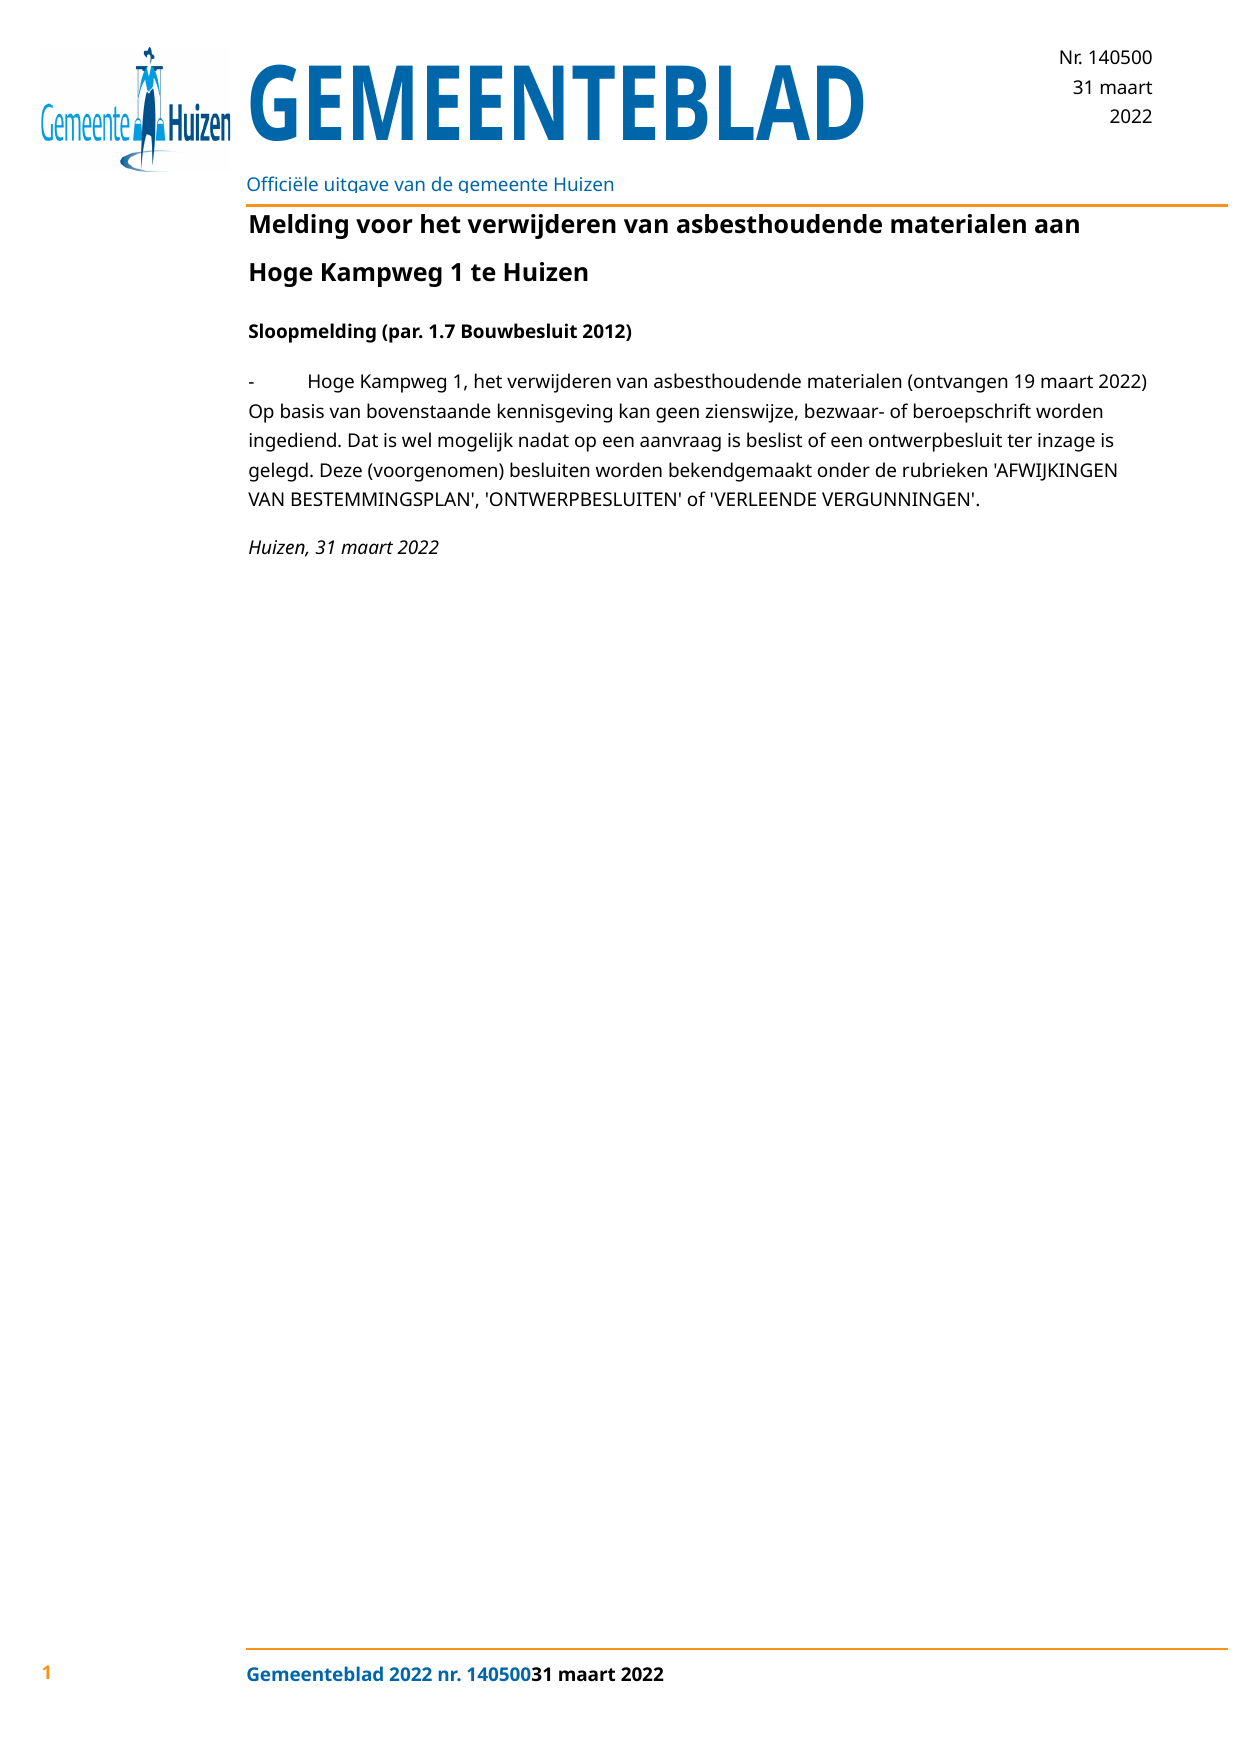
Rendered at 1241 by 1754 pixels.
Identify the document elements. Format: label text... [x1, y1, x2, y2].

text Melding voor het verwijderen van asbesthoudende materialen aan Hoge Kampweg 1 te Huizen [248, 207, 1152, 288]
text Huizen, 31 maart 2022 [248, 534, 1152, 560]
text Op basis van bovenstaande kennisgeving kan geen zienswijze, bezwaar- of beroepschrift worden ingediend. Dat is wel mogelijk nadat op een aanvraag is beslist of een ontwerpbesluit ter inzage is gelegd. Deze (voorgenomen) besluiten worden bekendgemaakt onder de rubrieken 'AFWIJKINGEN VAN BESTEMMINGSPLAN', 'ONTWERPBESLUITEN' of 'VERLEENDE VERGUNNINGEN'. [248, 398, 1152, 512]
text Sloopmelding (par. 1.7 Bouwbesluit 2012) [248, 318, 1152, 344]
list Hoge Kampweg 1, het verwijderen van asbesthoudende materialen (ontvangen 19 maart 2022) [248, 368, 1152, 394]
picture [41, 47, 231, 172]
